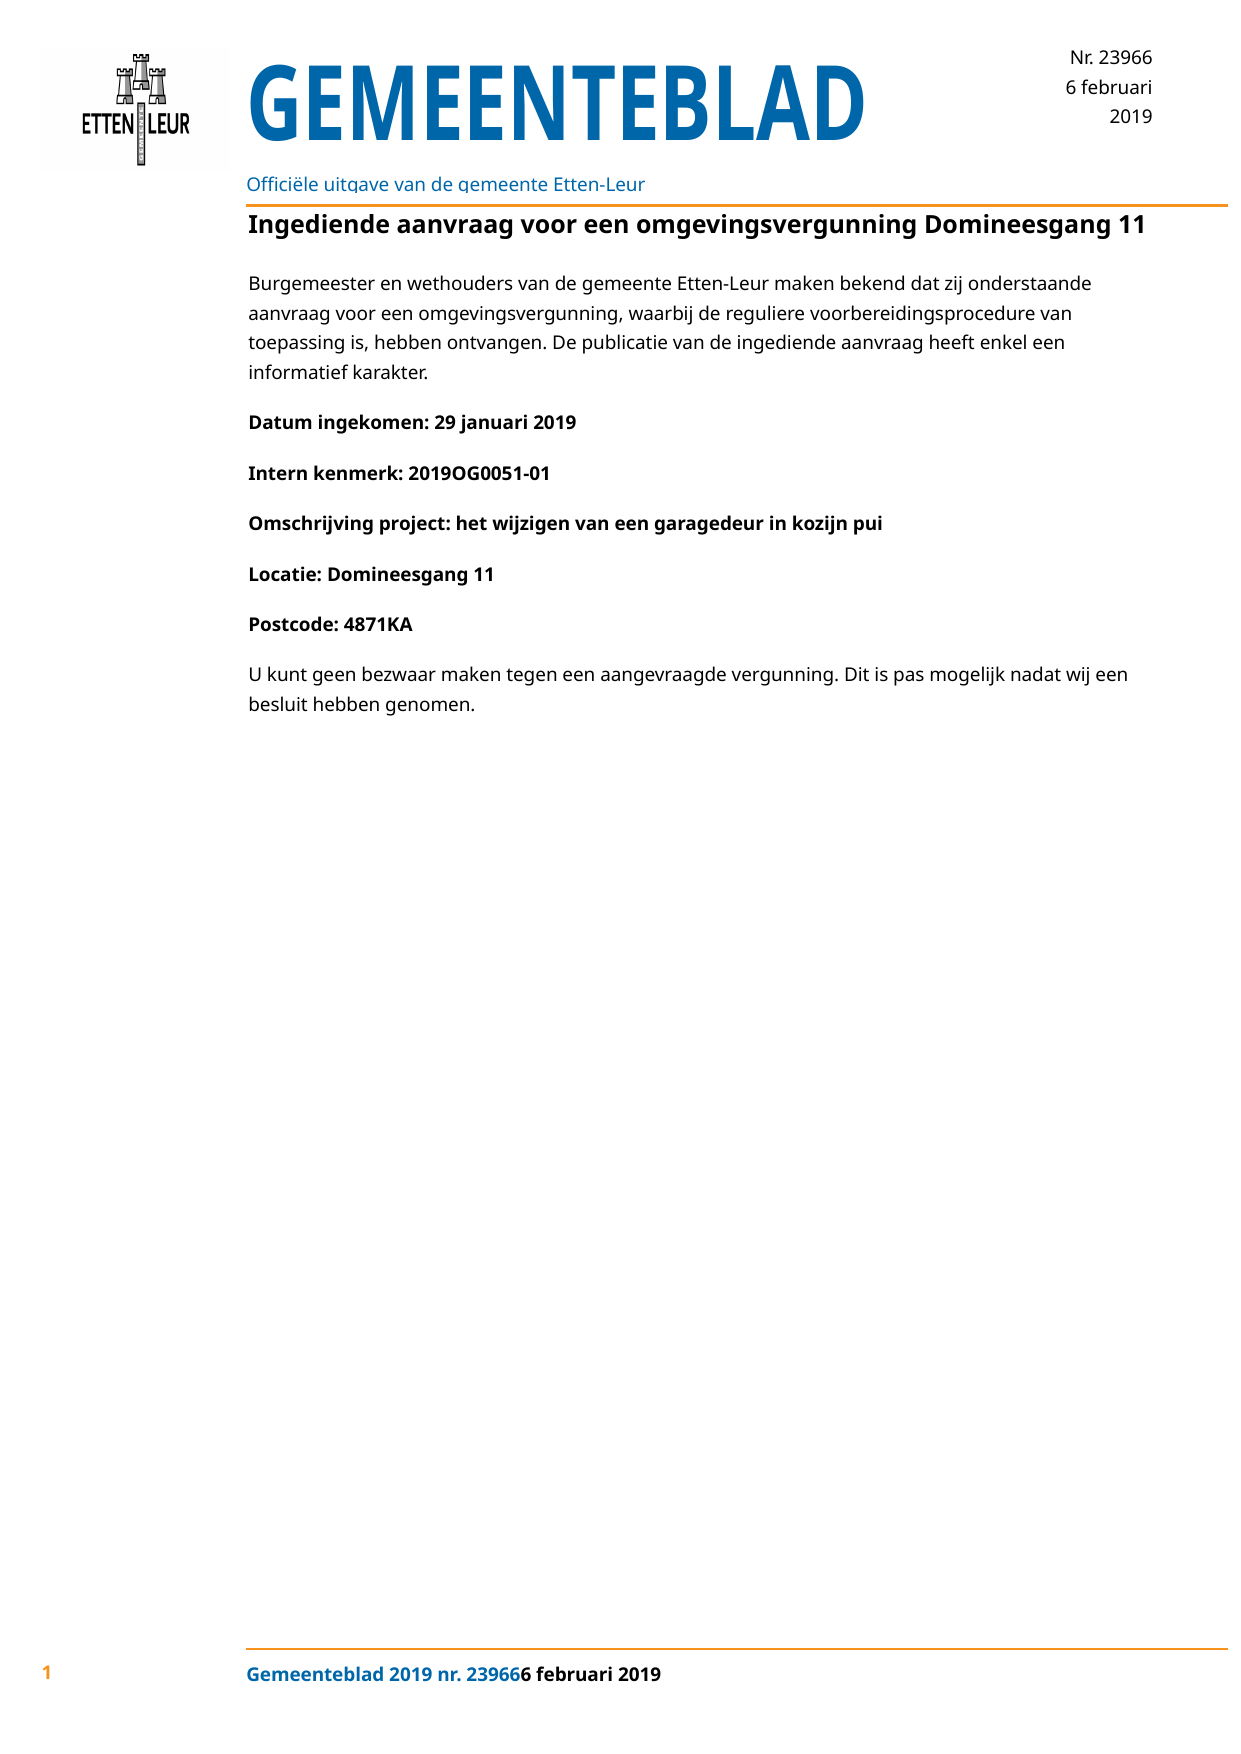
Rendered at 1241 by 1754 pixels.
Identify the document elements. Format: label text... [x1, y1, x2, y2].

text Datum ingekomen: 29 januari 2019 [248, 409, 1152, 435]
text Ingediende aanvraag voor een omgevingsvergunning Domineesgang 11 [248, 207, 1152, 241]
text Locatie: Domineesgang 11 [248, 561, 1152, 586]
text Postcode: 4871KA [248, 611, 1152, 637]
picture [41, 47, 231, 172]
text Intern kenmerk: 2019OG0051-01 [248, 460, 1152, 486]
text U kunt geen bezwaar maken tegen een aangevraagde vergunning. Dit is pas mogelijk nadat wij een besluit hebben genomen. [248, 662, 1152, 717]
text Burgemeester en wethouders van de gemeente Etten-Leur maken bekend dat zij onderstaande aanvraag voor een omgevingsvergunning, waarbij de reguliere voorbereidingsprocedure van toepassing is, hebben ontvangen. De publicatie van de ingediende aanvraag heeft enkel een informatief karakter. [248, 270, 1152, 385]
text Omschrijving project: het wijzigen van een garagedeur in kozijn pui [248, 510, 1152, 536]
